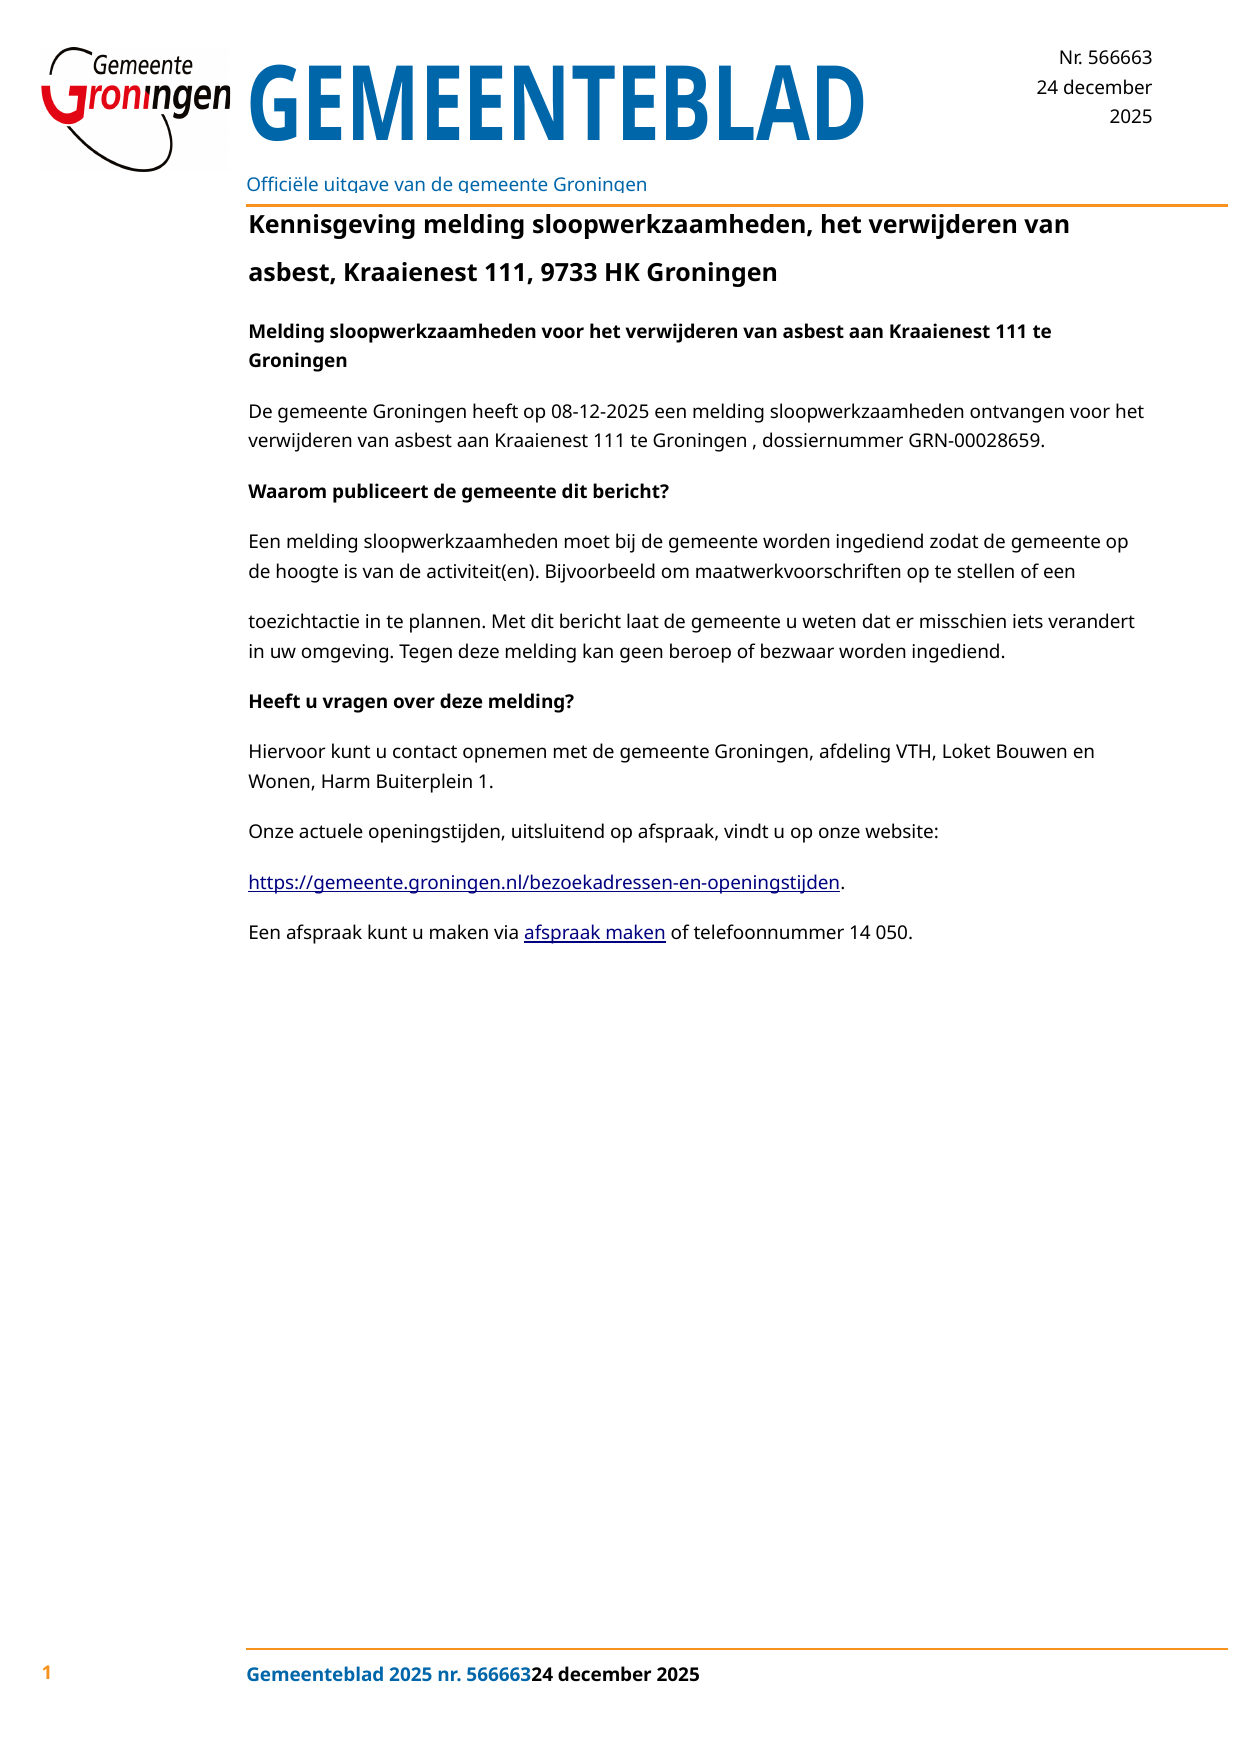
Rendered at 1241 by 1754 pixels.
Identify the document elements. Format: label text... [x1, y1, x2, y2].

text Kennisgeving melding sloopwerkzaamheden, het verwijderen van asbest, Kraaienest 111, 9733 HK Groningen [248, 207, 1152, 288]
picture [41, 47, 231, 172]
text Hiervoor kunt u contact opnemen met de gemeente Groningen, afdeling VTH, Loket Bouwen en Wonen, Harm Buiterplein 1. [248, 739, 1152, 794]
text Heeft u vragen over deze melding? [248, 688, 1152, 714]
text De gemeente Groningen heeft op 08-12-2025 een melding sloopwerkzaamheden ontvangen voor het verwijderen van asbest aan Kraaienest 111 te Groningen , dossiernummer GRN-00028659. [248, 398, 1152, 453]
text Een melding sloopwerkzaamheden moet bij de gemeente worden ingediend zodat de gemeente op de hoogte is van de activiteit(en). Bijvoorbeeld om maatwerkvoorschriften op te stellen of een [248, 528, 1152, 584]
text Melding sloopwerkzaamheden voor het verwijderen van asbest aan Kraaienest 111 te Groningen [248, 318, 1152, 373]
text https://gemeente.groningen.nl/bezoekadressen-en-openingstijden. [248, 869, 1152, 895]
text Een afspraak kunt u maken via afspraak maken of telefoonnummer 14 050. [248, 919, 1152, 945]
text Onze actuele openingstijden, uitsluitend op afspraak, vindt u op onze website: [248, 819, 1152, 844]
text toezichtactie in te plannen. Met dit bericht laat de gemeente u weten dat er misschien iets verandert in uw omgeving. Tegen deze melding kan geen beroep of bezwaar worden ingediend. [248, 608, 1152, 664]
text Waarom publiceert de gemeente dit bericht? [248, 478, 1152, 504]
